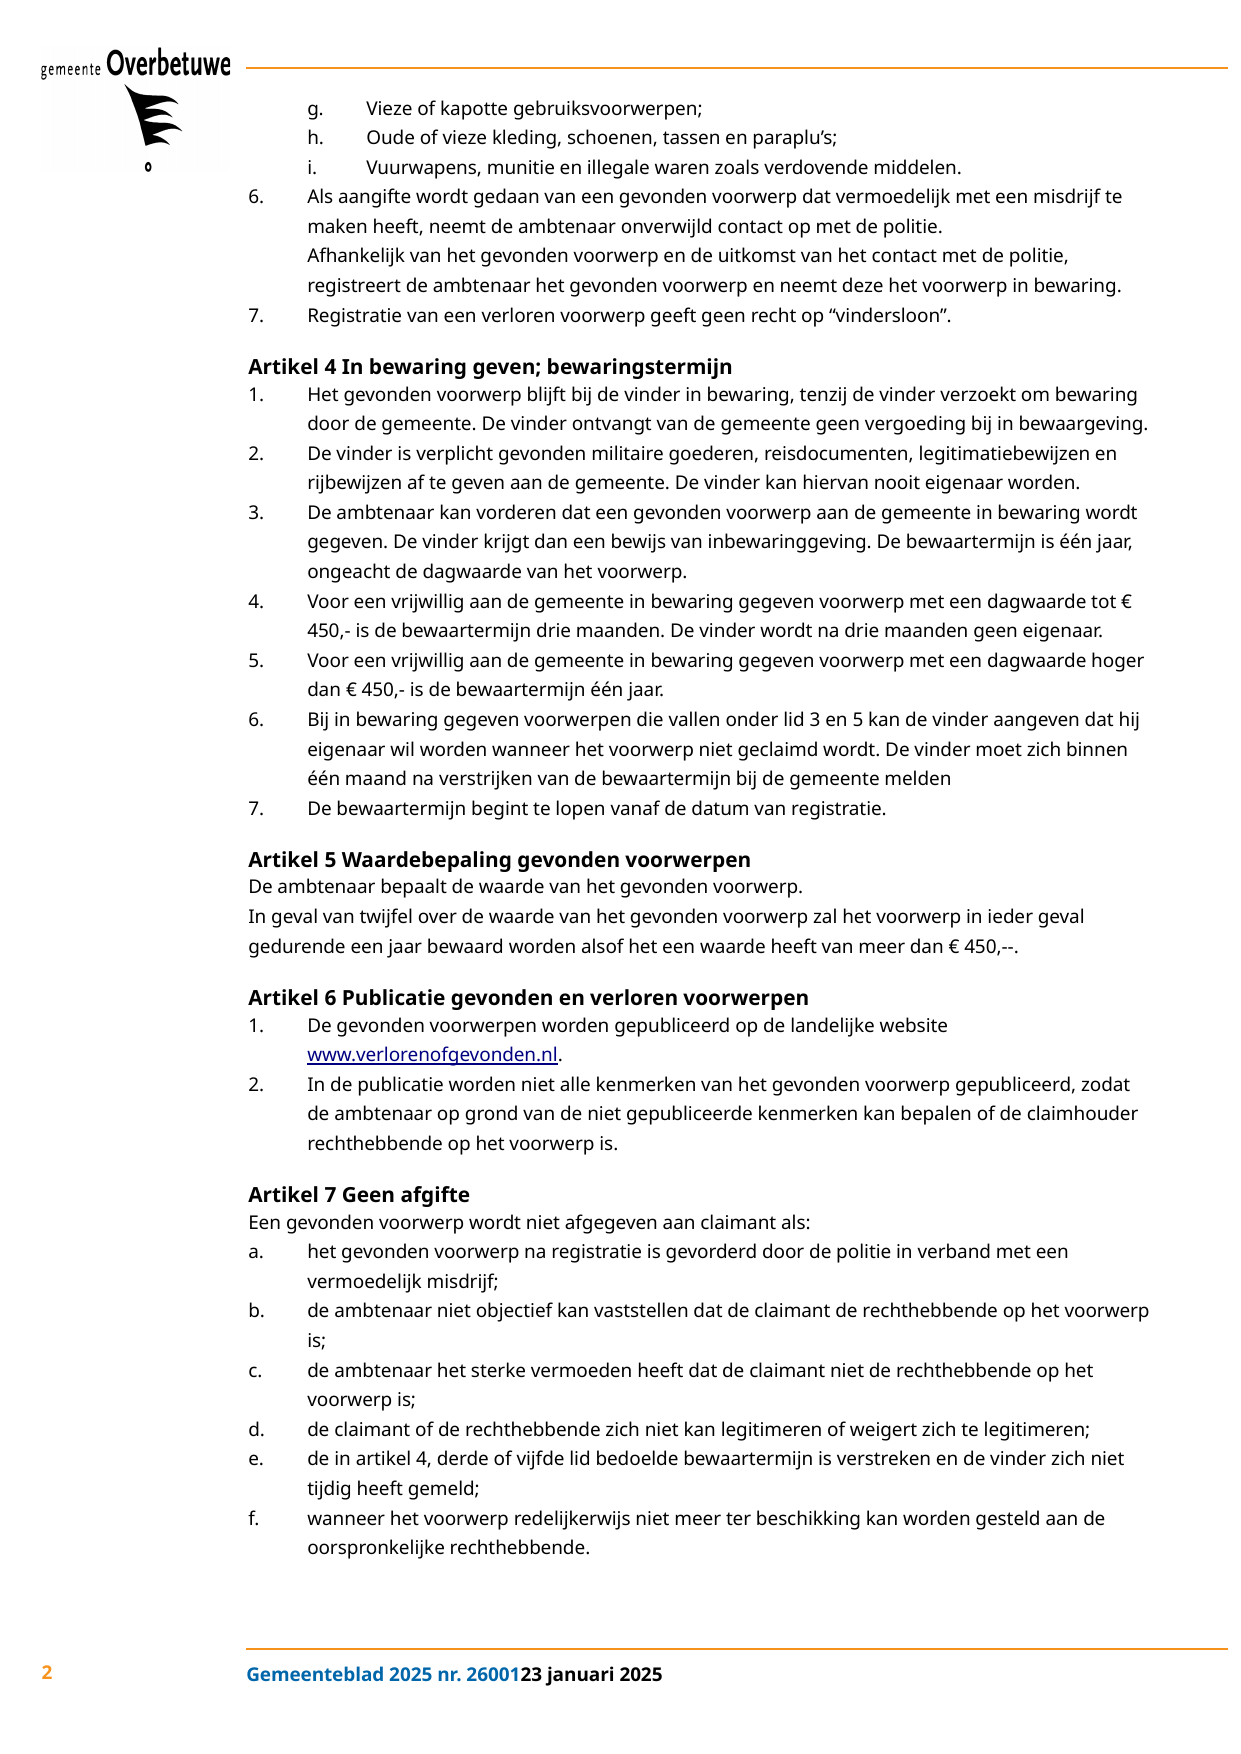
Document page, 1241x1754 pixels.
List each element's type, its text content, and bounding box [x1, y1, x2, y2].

list Als aangifte wordt gedaan van een gevonden voorwerp dat vermoedelijk met een misdrijf te maken heeft, neemt de ambtenaar onverwijld contact op met de politie. [248, 183, 1152, 239]
list Oude of vieze kleding, schoenen, tassen en paraplu’s; [307, 124, 1152, 150]
text Artikel 7 Geen afgifte [248, 1181, 1152, 1209]
list Het gevonden voorwerp blijft bij de vinder in bewaring, tenzij de vinder verzoekt om bewaring door de gemeente. De vinder ontvangt van de gemeente geen vergoeding bij in bewaargeving. [248, 381, 1152, 436]
list In de publicatie worden niet alle kenmerken van het gevonden voorwerp gepubliceerd, zodat de ambtenaar op grond van de niet gepubliceerde kenmerken kan bepalen of de claimhouder rechthebbende op het voorwerp is. [248, 1071, 1152, 1156]
list het gevonden voorwerp na registratie is gevorderd door de politie in verband met een vermoedelijk misdrijf; [248, 1238, 1152, 1294]
list Voor een vrijwillig aan de gemeente in bewaring gegeven voorwerp met een dagwaarde tot € 450,- is de bewaartermijn drie maanden. De vinder wordt na drie maanden geen eigenaar. [248, 588, 1152, 643]
list Voor een vrijwillig aan de gemeente in bewaring gegeven voorwerp met een dagwaarde hoger dan € 450,- is de bewaartermijn één jaar. [248, 647, 1152, 702]
list de claimant of de rechthebbende zich niet kan legitimeren of weigert zich te legitimeren; [248, 1416, 1152, 1442]
picture [41, 47, 231, 172]
text De ambtenaar bepaalt de waarde van het gevonden voorwerp. [248, 874, 1152, 899]
list De gevonden voorwerpen worden gepubliceerd op de landelijke website www.verlorenofgevonden.nl. [248, 1012, 1152, 1067]
text Artikel 5 Waardebepaling gevonden voorwerpen [248, 845, 1152, 874]
list Registratie van een verloren voorwerp geeft geen recht op “vindersloon”. [248, 302, 1152, 328]
list de ambtenaar niet objectief kan vaststellen dat de claimant de rechthebbende op het voorwerp is; [248, 1298, 1152, 1353]
text Artikel 6 Publicatie gevonden en verloren voorwerpen [248, 983, 1152, 1012]
text In geval van twijfel over de waarde van het gevonden voorwerp zal het voorwerp in ieder geval gedurende een jaar bewaard worden alsof het een waarde heeft van meer dan € 450,--. [248, 903, 1152, 959]
list Vuurwapens, munitie en illegale waren zoals verdovende middelen. [307, 154, 1152, 180]
list wanneer het voorwerp redelijkerwijs niet meer ter beschikking kan worden gesteld aan de oorspronkelijke rechthebbende. [248, 1505, 1152, 1560]
list Afhankelijk van het gevonden voorwerp en de uitkomst van het contact met de politie, registreert de ambtenaar het gevonden voorwerp en neemt deze het voorwerp in bewaring. [248, 243, 1152, 298]
list de in artikel 4, derde of vijfde lid bedoelde bewaartermijn is verstreken en de vinder zich niet tijdig heeft gemeld; [248, 1446, 1152, 1501]
list de ambtenaar het sterke vermoeden heeft dat de claimant niet de rechthebbende op het voorwerp is; [248, 1357, 1152, 1412]
list De ambtenaar kan vorderen dat een gevonden voorwerp aan de gemeente in bewaring wordt gegeven. De vinder krijgt dan een bewijs van inbewaringgeving. De bewaartermijn is één jaar, ongeacht de dagwaarde van het voorwerp. [248, 499, 1152, 584]
list Bij in bewaring gegeven voorwerpen die vallen onder lid 3 en 5 kan de vinder aangeven dat hij eigenaar wil worden wanneer het voorwerp niet geclaimd wordt. De vinder moet zich binnen één maand na verstrijken van de bewaartermijn bij de gemeente melden [248, 706, 1152, 791]
list De vinder is verplicht gevonden militaire goederen, reisdocumenten, legitimatiebewijzen en rijbewijzen af te geven aan de gemeente. De vinder kan hiervan nooit eigenaar worden. [248, 440, 1152, 495]
list Vieze of kapotte gebruiksvoorwerpen; [307, 95, 1152, 121]
list De bewaartermijn begint te lopen vanaf de datum van registratie. [248, 795, 1152, 821]
text Een gevonden voorwerp wordt niet afgegeven aan claimant als: [248, 1209, 1152, 1235]
text Artikel 4 In bewaring geven; bewaringstermijn [248, 352, 1152, 381]
